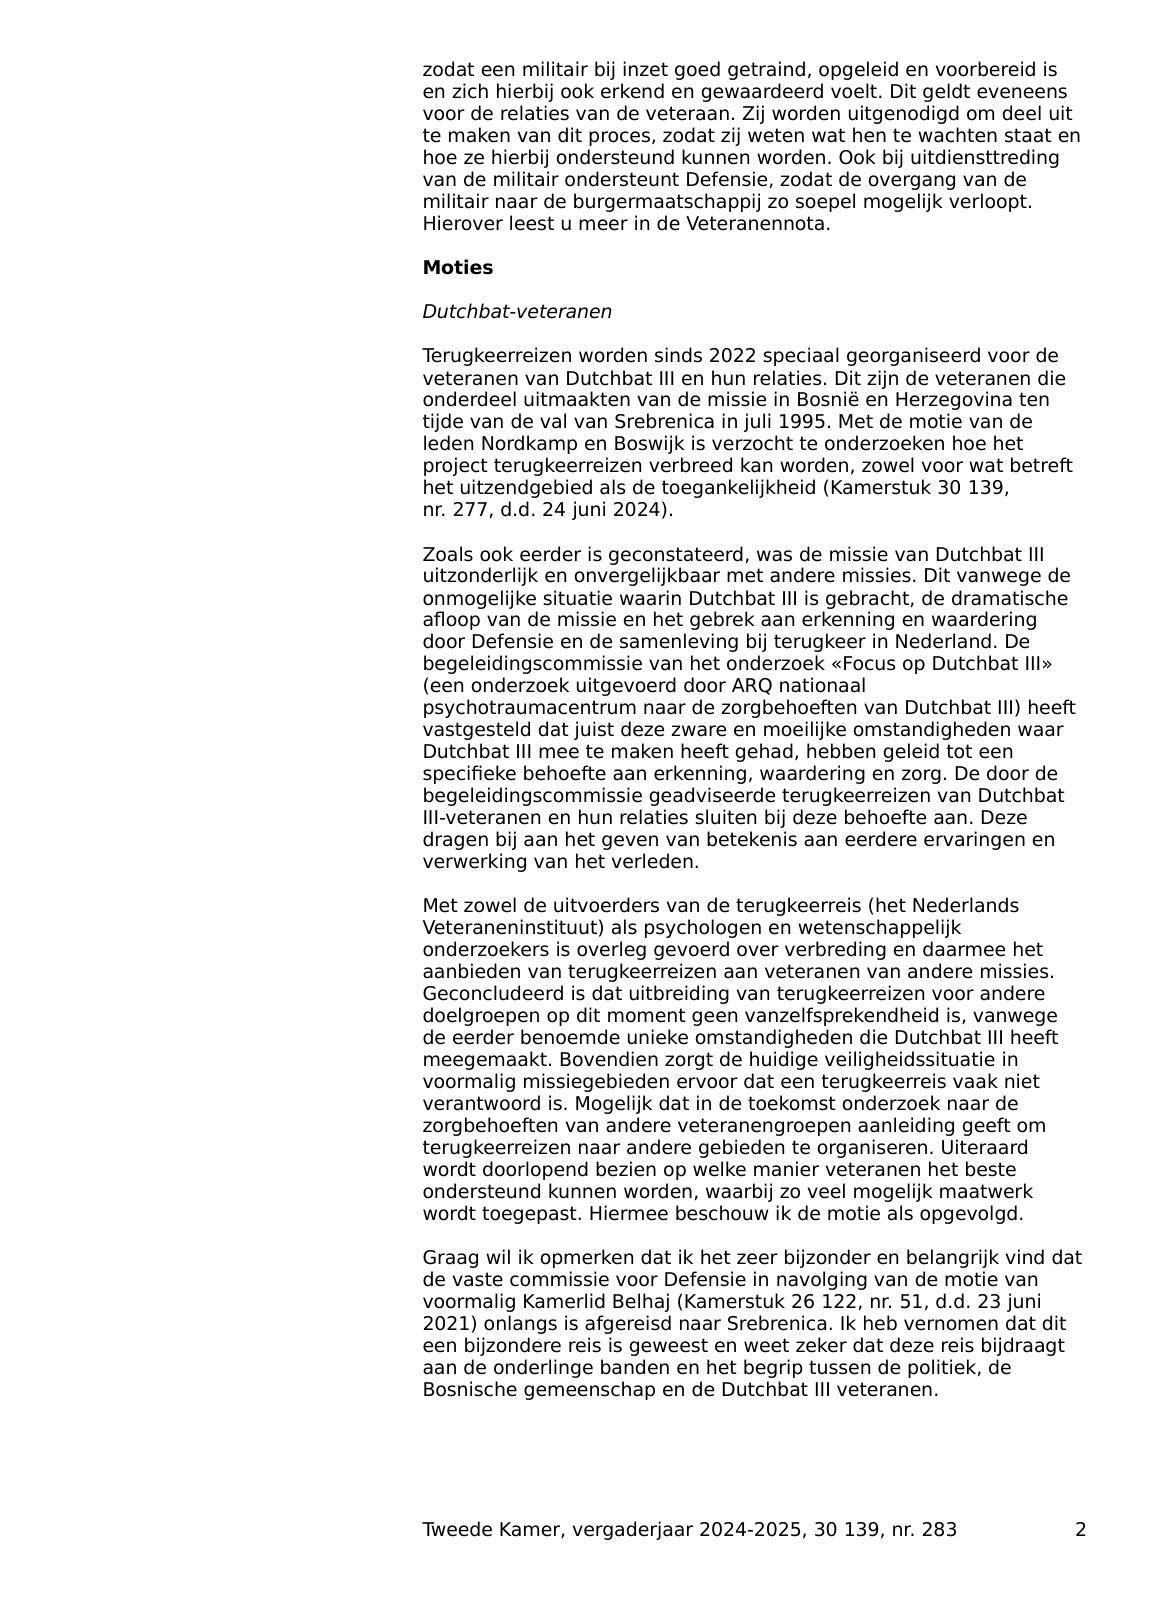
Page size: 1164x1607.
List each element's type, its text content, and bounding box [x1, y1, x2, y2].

text Graag wil ik opmerken dat ik het zeer bijzonder en belangrijk vind dat de vaste commissie voor Defensie in navolging van de motie van voormalig Kamerlid Belhaj (Kamerstuk 26 122, nr. 51, d.d. 23 juni 2021) onlangs is afgereisd naar Srebrenica. Ik heb vernomen dat dit een bijzondere reis is geweest en weet zeker dat deze reis bijdraagt aan de onderlinge banden en het begrip tussen de politiek, de Bosnische gemeenschap en de Dutchbat III veteranen. [422, 1247, 1087, 1401]
text zodat een militair bij inzet goed getraind, opgeleid en voorbereid is en zich hierbij ook erkend en gewaardeerd voelt. Dit geldt eveneens voor de relaties van de veteraan. Zij worden uitgenodigd om deel uit te maken van dit proces, zodat zij weten wat hen te wachten staat en hoe ze hierbij ondersteund kunnen worden. Ook bij uitdiensttreding van de militair ondersteunt Defensie, zodat de overgang van de militair naar de burgermaatschappij zo soepel mogelijk verloopt. Hierover leest u meer in de Veteranennota. [422, 59, 1087, 235]
text Met zowel de uitvoerders van de terugkeerreis (het Nederlands Veteraneninstituut) als psychologen en wetenschappelijk onderzoekers is overleg gevoerd over verbreding en daarmee het aanbieden van terugkeerreizen aan veteranen van andere missies. Geconcludeerd is dat uitbreiding van terugkeerreizen voor andere doelgroepen op dit moment geen vanzelfsprekendheid is, vanwege de eerder benoemde unieke omstandigheden die Dutchbat III heeft meegemaakt. Bovendien zorgt de huidige veiligheidssituatie in voormalig missiegebieden ervoor dat een terugkeerreis vaak niet verantwoord is. Mogelijk dat in de toekomst onderzoek naar de zorgbehoeften van andere veteranengroepen aanleiding geeft om terugkeerreizen naar andere gebieden te organiseren. Uiteraard wordt doorlopend bezien op welke manier veteranen het beste ondersteund kunnen worden, waarbij zo veel mogelijk maatwerk wordt toegepast. Hiermee beschouw ik de motie als opgevolgd. [422, 895, 1087, 1225]
subtitle Moties [422, 257, 1087, 279]
subtitle Dutchbat-veteranen [422, 301, 1087, 323]
text Terugkeerreizen worden sinds 2022 speciaal georganiseerd voor de veteranen van Dutchbat III en hun relaties. Dit zijn de veteranen die onderdeel uitmaakten van de missie in Bosnië en Herzegovina ten tijde van de val van Srebrenica in juli 1995. Met de motie van de leden Nordkamp en Boswijk is verzocht te onderzoeken hoe het project terugkeerreizen verbreed kan worden, zowel voor wat betreft het uitzendgebied als de toegankelijkheid (Kamerstuk 30 139, nr. 277, d.d. 24 juni 2024). [422, 345, 1087, 521]
text Zoals ook eerder is geconstateerd, was de missie van Dutchbat III uitzonderlijk en onvergelijkbaar met andere missies. Dit vanwege de onmogelijke situatie waarin Dutchbat III is gebracht, de dramatische afloop van de missie en het gebrek aan erkenning en waardering door Defensie en de samenleving bij terugkeer in Nederland. De begeleidingscommissie van het onderzoek «Focus op Dutchbat III» (een onderzoek uitgevoerd door ARQ nationaal psychotraumacentrum naar de zorgbehoeften van Dutchbat III) heeft vastgesteld dat juist deze zware en moeilijke omstandigheden waar Dutchbat III mee te maken heeft gehad, hebben geleid tot een specifieke behoefte aan erkenning, waardering en zorg. De door de begeleidingscommissie geadviseerde terugkeerreizen van Dutchbat III-veteranen en hun relaties sluiten bij deze behoefte aan. Deze dragen bij aan het geven van betekenis aan eerdere ervaringen en verwerking van het verleden. [422, 543, 1087, 873]
